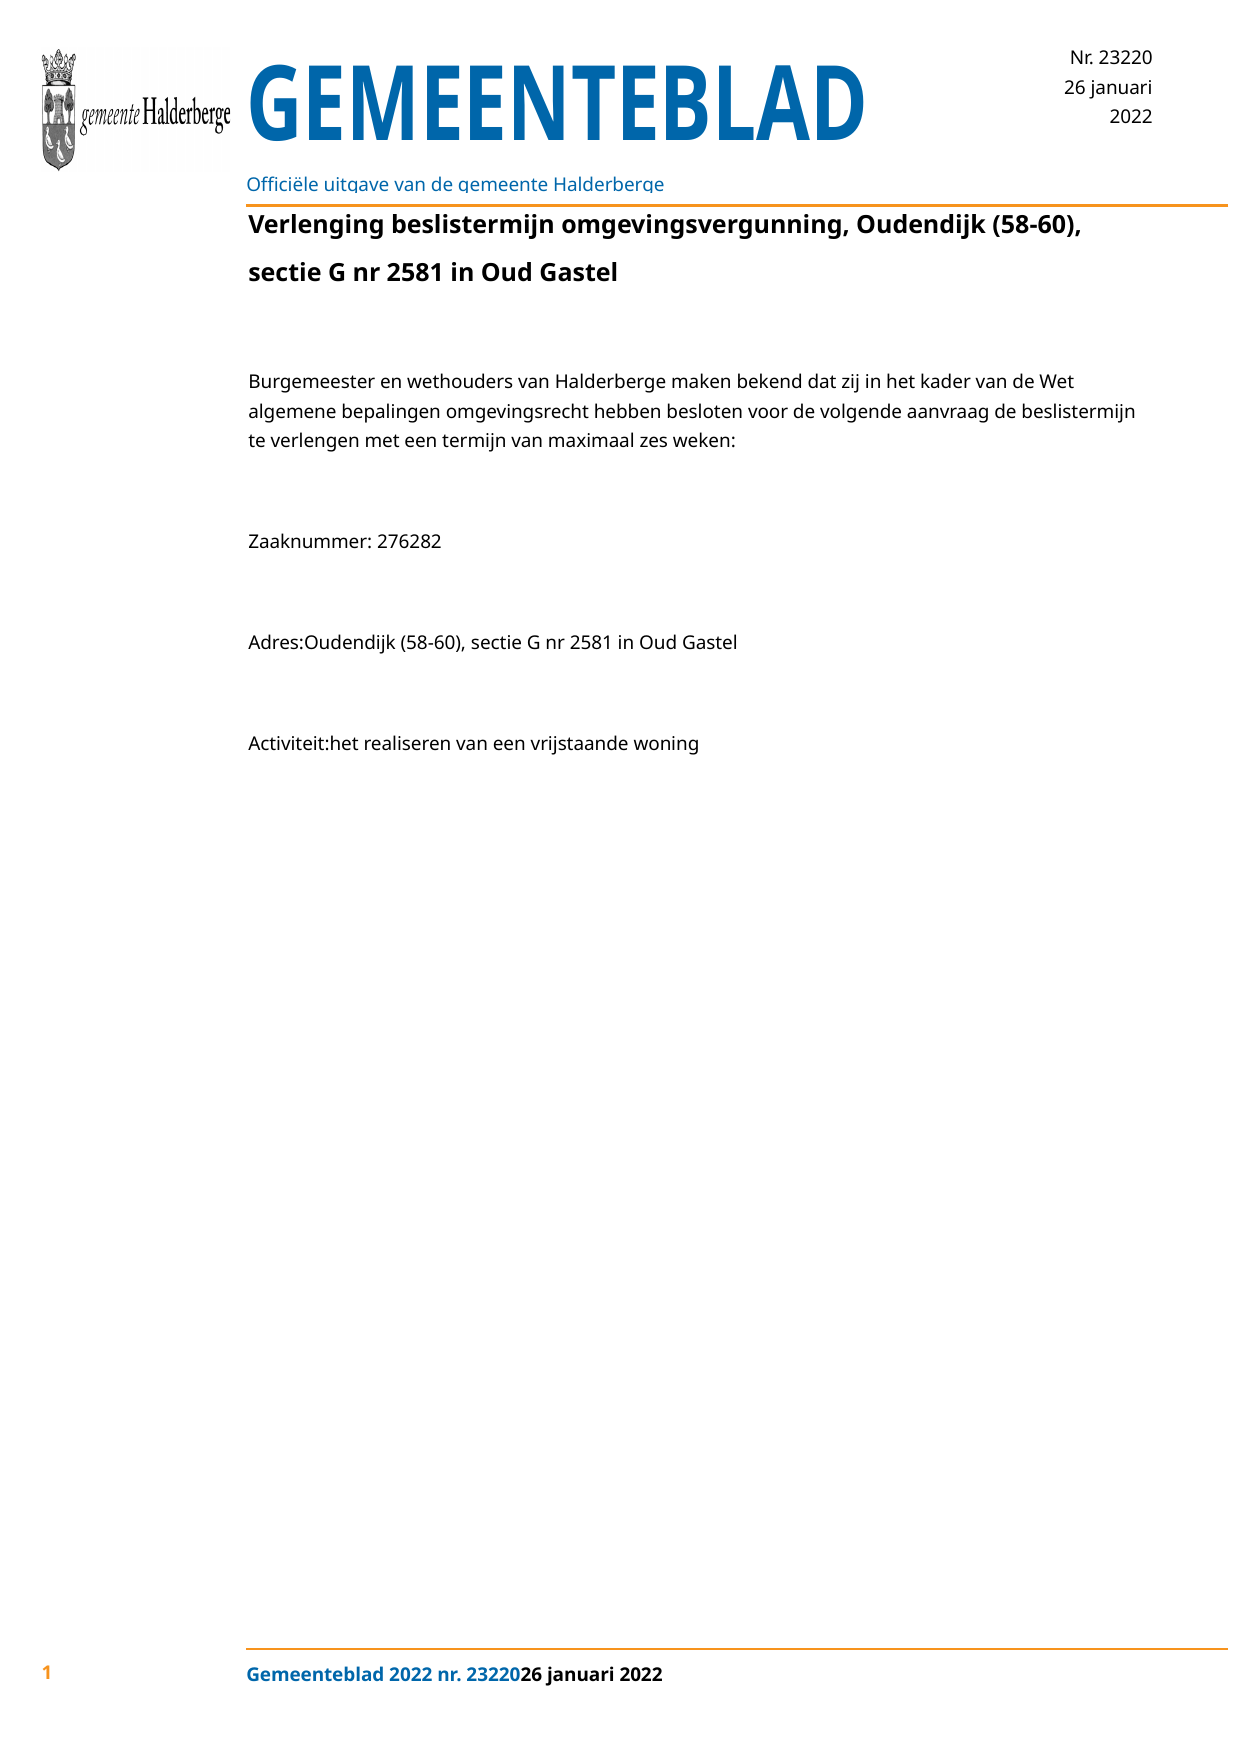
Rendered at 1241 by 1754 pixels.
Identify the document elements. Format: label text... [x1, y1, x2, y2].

text Zaaknummer: 276282 [248, 528, 1152, 554]
picture [41, 47, 231, 172]
text Activiteit:het realiseren van een vrijstaande woning [248, 730, 1152, 756]
text Burgemeester en wethouders van Halderberge maken bekend dat zij in het kader van de Wet algemene bepalingen omgevingsrecht hebben besloten voor de volgende aanvraag de beslistermijn te verlengen met een termijn van maximaal zes weken: [248, 368, 1152, 453]
text Verlenging beslistermijn omgevingsvergunning, Oudendijk (58-60), sectie G nr 2581 in Oud Gastel [248, 207, 1152, 288]
text Adres:Oudendijk (58-60), sectie G nr 2581 in Oud Gastel [248, 629, 1152, 655]
